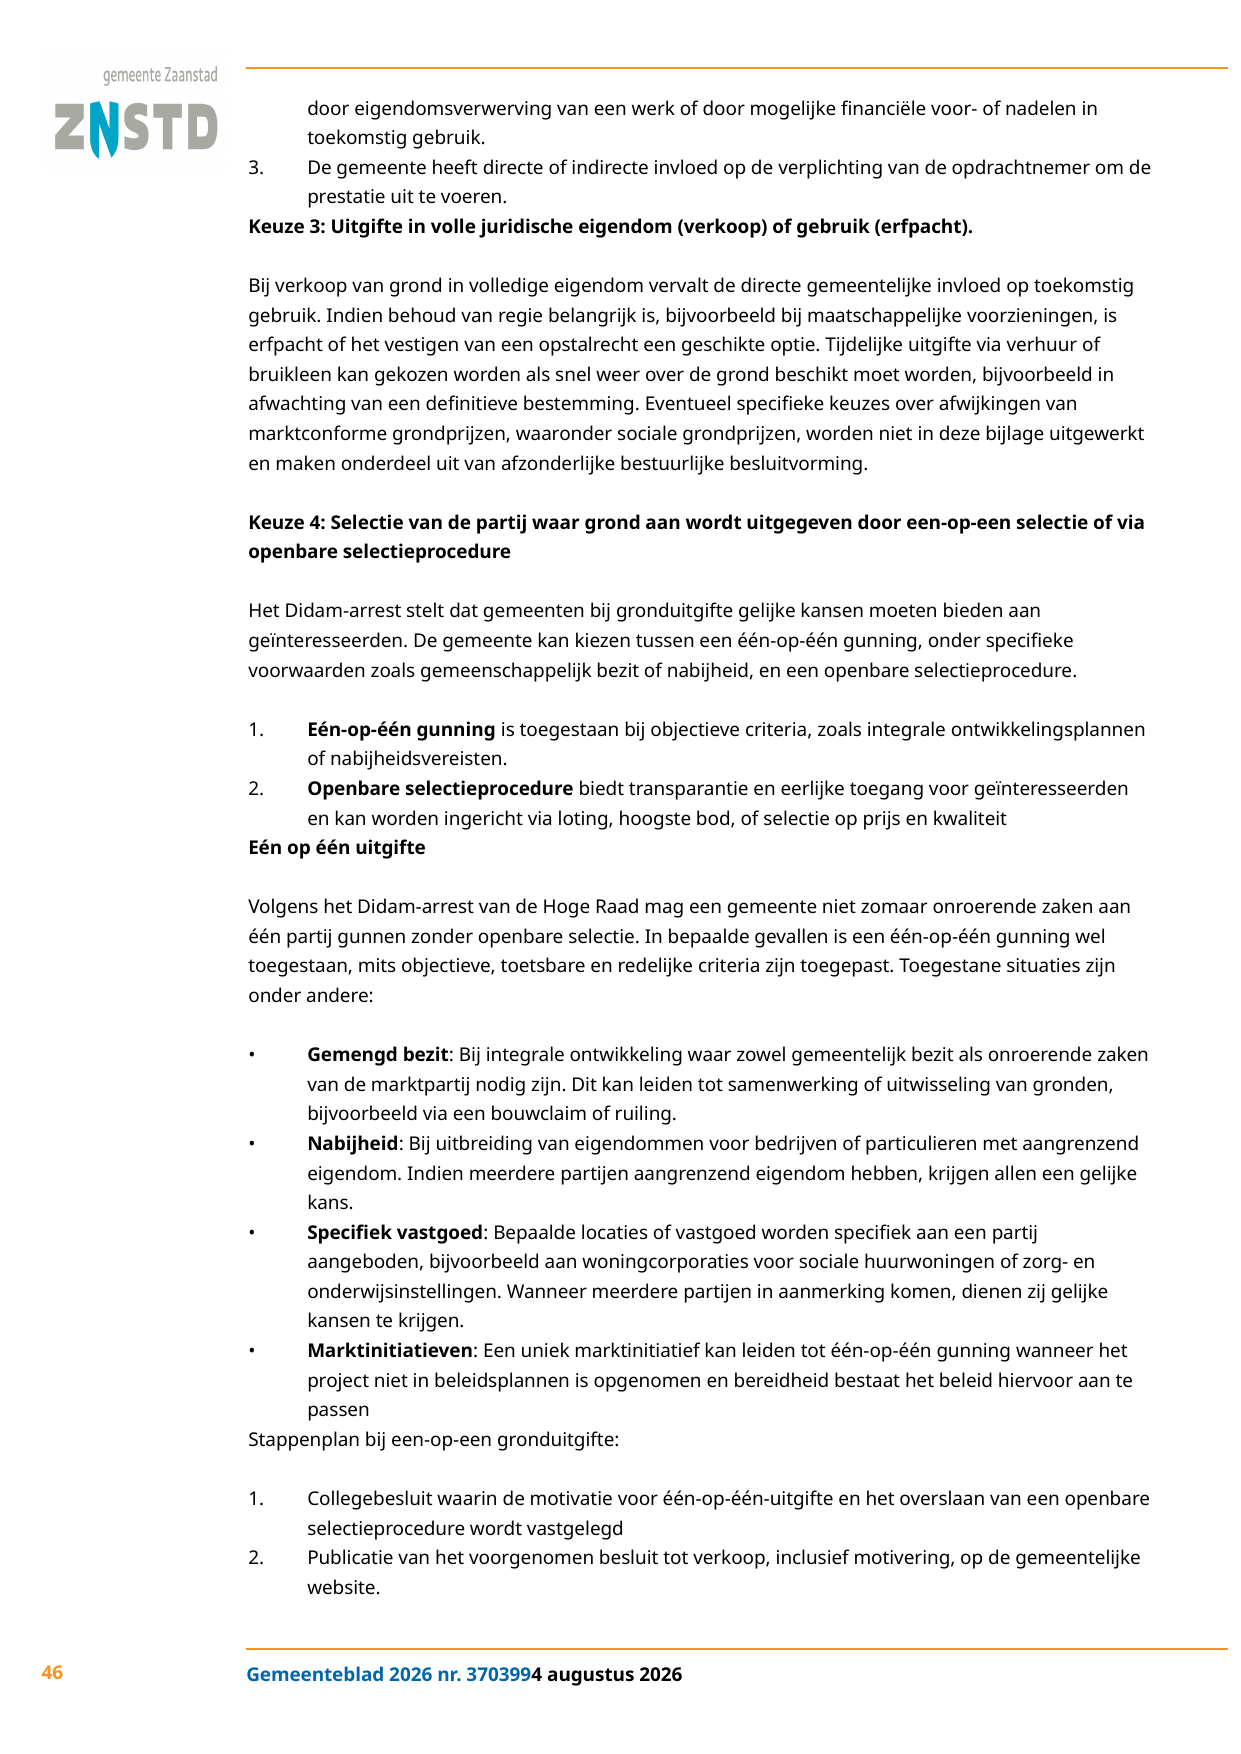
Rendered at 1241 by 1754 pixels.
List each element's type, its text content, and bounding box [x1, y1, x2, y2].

text Stappenplan bij een-op-een gronduitgifte: [248, 1426, 1152, 1452]
list Specifiek vastgoed: Bepaalde locaties of vastgoed worden specifiek aan een partij aangeboden, bijvoorbeeld aan woningcorporaties voor sociale huurwoningen of zorg- en onderwijsinstellingen. Wanneer meerdere partijen in aanmerking komen, dienen zij gelijke kansen te krijgen. [248, 1219, 1152, 1333]
list door eigendomsverwerving van een werk of door mogelijke financiële voor- of nadelen in toekomstig gebruik. [248, 95, 1152, 150]
list Openbare selectieprocedure biedt transparantie en eerlijke toegang voor geïnteresseerden en kan worden ingericht via loting, hoogste bod, of selectie op prijs en kwaliteit [248, 775, 1152, 831]
list Nabijheid: Bij uitbreiding van eigendommen voor bedrijven of particulieren met aangrenzend eigendom. Indien meerdere partijen aangrenzend eigendom hebben, krijgen allen een gelijke kans. [248, 1130, 1152, 1215]
list Collegebesluit waarin de motivatie voor één-op-één-uitgifte en het overslaan van een openbare selectieprocedure wordt vastgelegd [248, 1485, 1152, 1541]
text Eén op één uitgifte [248, 834, 1152, 860]
text Het Didam-arrest stelt dat gemeenten bij gronduitgifte gelijke kansen moeten bieden aan geïnteresseerden. De gemeente kan kiezen tussen een één-op-één gunning, onder specifieke voorwaarden zoals gemeenschappelijk bezit of nabijheid, en een openbare selectieprocedure. [248, 598, 1152, 683]
text Bij verkoop van grond in volledige eigendom vervalt de directe gemeentelijke invloed op toekomstig gebruik. Indien behoud van regie belangrijk is, bijvoorbeeld bij maatschappelijke voorzieningen, is erfpacht of het vestigen van een opstalrecht een geschikte optie. Tijdelijke uitgifte via verhuur of bruikleen kan gekozen worden als snel weer over de grond beschikt moet worden, bijvoorbeeld in afwachting van een definitieve bestemming. Eventueel specifieke keuzes over afwijkingen van marktconforme grondprijzen, waaronder sociale grondprijzen, worden niet in deze bijlage uitgewerkt en maken onderdeel uit van afzonderlijke bestuurlijke besluitvorming. [248, 272, 1152, 476]
list Publicatie van het voorgenomen besluit tot verkoop, inclusief motivering, op de gemeentelijke website. [248, 1544, 1152, 1600]
list De gemeente heeft directe of indirecte invloed op de verplichting van de opdrachtnemer om de prestatie uit te voeren. [248, 154, 1152, 209]
text Keuze 4: Selectie van de partij waar grond aan wordt uitgegeven door een-op-een selectie of via openbare selectieprocedure [248, 509, 1152, 564]
list Marktinitiatieven: Een uniek marktinitiatief kan leiden tot één-op-één gunning wanneer het project niet in beleidsplannen is opgenomen en bereidheid bestaat het beleid hiervoor aan te passen [248, 1337, 1152, 1422]
text Volgens het Didam-arrest van de Hoge Raad mag een gemeente niet zomaar onroerende zaken aan één partij gunnen zonder openbare selectie. In bepaalde gevallen is een één-op-één gunning wel toegestaan, mits objectieve, toetsbare en redelijke criteria zijn toegepast. Toegestane situaties zijn onder andere: [248, 893, 1152, 1008]
list Eén-op-één gunning is toegestaan bij objectieve criteria, zoals integrale ontwikkelingsplannen of nabijheidsvereisten. [248, 716, 1152, 771]
text Keuze 3: Uitgifte in volle juridische eigendom (verkoop) of gebruik (erfpacht). [248, 213, 1152, 239]
picture [41, 47, 231, 172]
list Gemengd bezit: Bij integrale ontwikkeling waar zowel gemeentelijk bezit als onroerende zaken van de marktpartij nodig zijn. Dit kan leiden tot samenwerking of uitwisseling van gronden, bijvoorbeeld via een bouwclaim of ruiling. [248, 1041, 1152, 1126]
